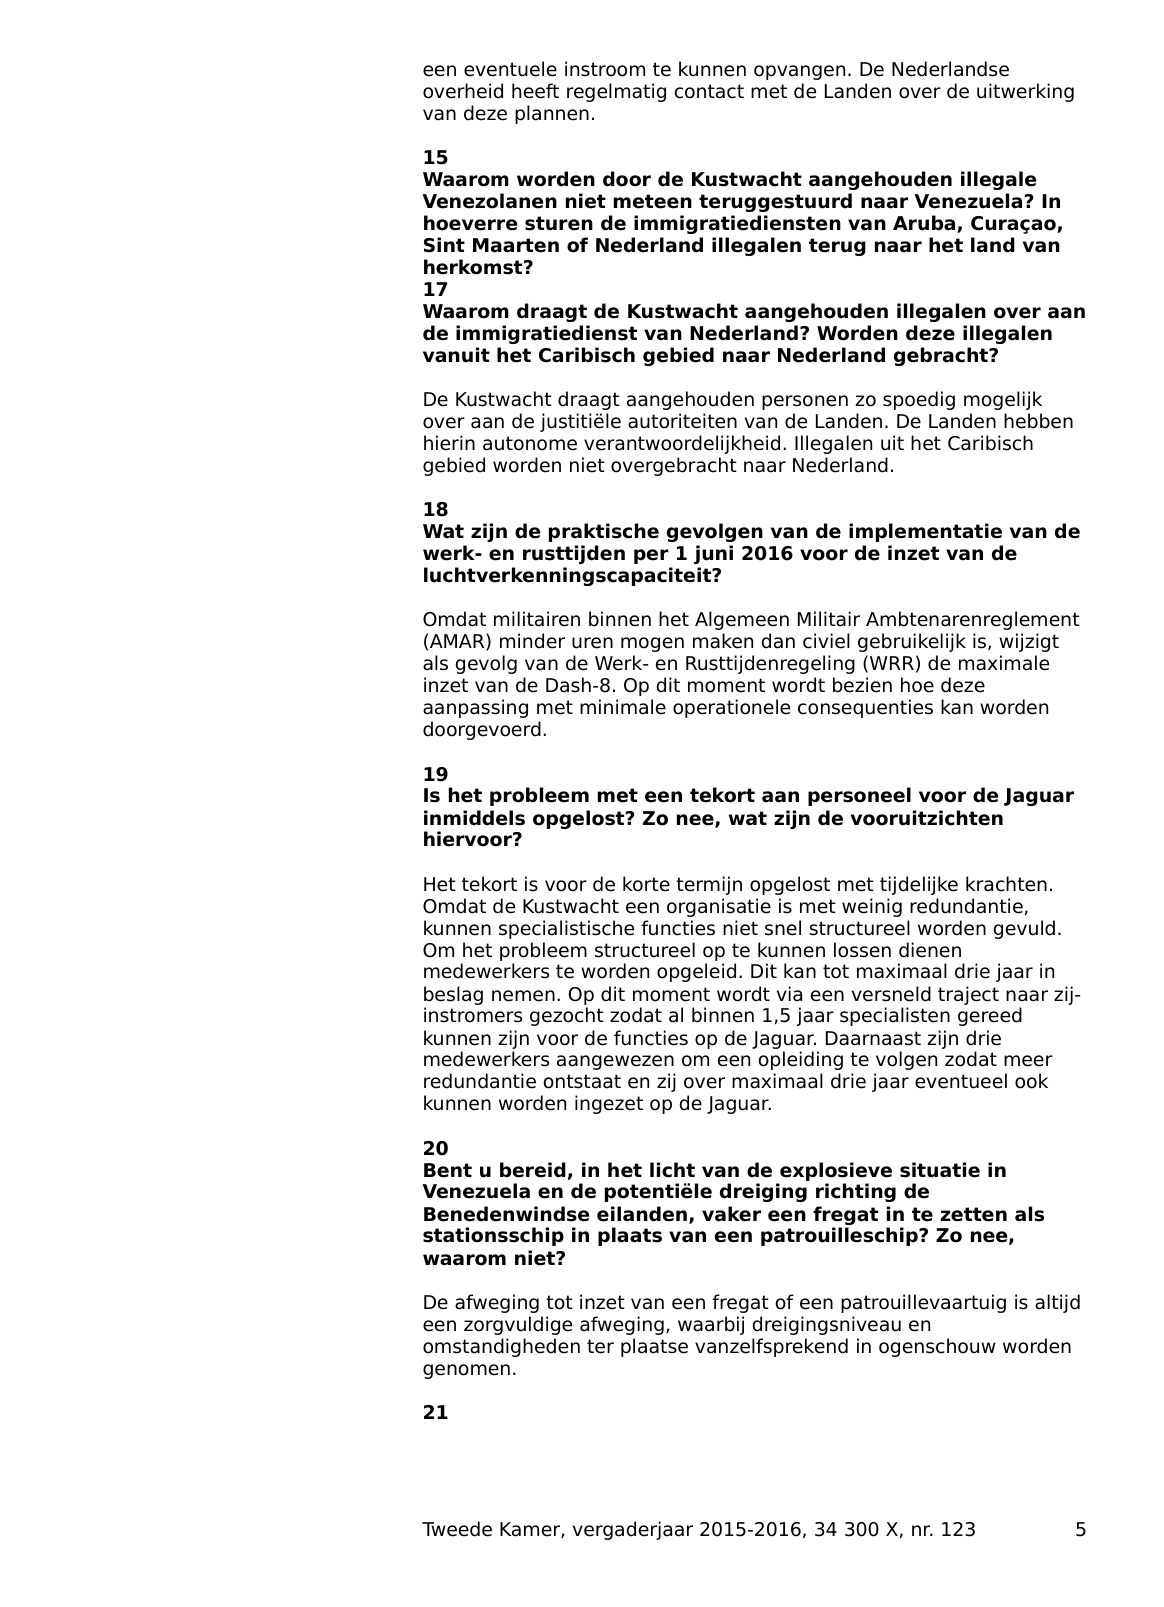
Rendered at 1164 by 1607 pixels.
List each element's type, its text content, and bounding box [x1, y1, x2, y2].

text De Kustwacht draagt aangehouden personen zo spoedig mogelijk over aan de justitiële autoriteiten van de Landen. De Landen hebben hierin autonome verantwoordelijkheid. Illegalen uit het Caribisch gebied worden niet overgebracht naar Nederland. [422, 389, 1087, 477]
text 21 [422, 1402, 1087, 1424]
text 20 [422, 1137, 1087, 1159]
text Waarom worden door de Kustwacht aangehouden illegale Venezolanen niet meteen teruggestuurd naar Venezuela? In hoeverre sturen de immigratiediensten van Aruba, Curaçao, Sint Maarten of Nederland illegalen terug naar het land van herkomst? [422, 169, 1087, 279]
text De afweging tot inzet van een fregat of een patrouillevaartuig is altijd een zorgvuldige afweging, waarbij dreigingsniveau en omstandigheden ter plaatse vanzelfsprekend in ogenschouw worden genomen. [422, 1292, 1087, 1379]
text 18 [422, 499, 1087, 521]
text 15 [422, 147, 1087, 169]
text een eventuele instroom te kunnen opvangen. De Nederlandse overheid heeft regelmatig contact met de Landen over de uitwerking van deze plannen. [422, 59, 1087, 125]
text Het tekort is voor de korte termijn opgelost met tijdelijke krachten. Omdat de Kustwacht een organisatie is met weinig redundantie, kunnen specialistische functies niet snel structureel worden gevuld. Om het probleem structureel op te kunnen lossen dienen medewerkers te worden opgeleid. Dit kan tot maximaal drie jaar in beslag nemen. Op dit moment wordt via een versneld traject naar zij-instromers gezocht zodat al binnen 1,5 jaar specialisten gereed kunnen zijn voor de functies op de Jaguar. Daarnaast zijn drie medewerkers aangewezen om een opleiding te volgen zodat meer redundantie ontstaat en zij over maximaal drie jaar eventueel ook kunnen worden ingezet op de Jaguar. [422, 873, 1087, 1115]
text 17 [422, 279, 1087, 301]
text Bent u bereid, in het licht van de explosieve situatie in Venezuela en de potentiële dreiging richting de Benedenwindse eilanden, vaker een fregat in te zetten als stationsschip in plaats van een patrouilleschip? Zo nee, waarom niet? [422, 1159, 1087, 1269]
text Is het probleem met een tekort aan personeel voor de Jaguar inmiddels opgelost? Zo nee, wat zijn de vooruitzichten hiervoor? [422, 785, 1087, 851]
text Wat zijn de praktische gevolgen van de implementatie van de werk- en rusttijden per 1 juni 2016 voor de inzet van de luchtverkenningscapaciteit? [422, 521, 1087, 587]
text Omdat militairen binnen het Algemeen Militair Ambtenarenreglement (AMAR) minder uren mogen maken dan civiel gebruikelijk is, wijzigt als gevolg van de Werk- en Rusttijdenregeling (WRR) de maximale inzet van de Dash-8. Op dit moment wordt bezien hoe deze aanpassing met minimale operationele consequenties kan worden doorgevoerd. [422, 609, 1087, 741]
text 19 [422, 763, 1087, 785]
text Waarom draagt de Kustwacht aangehouden illegalen over aan de immigratiedienst van Nederland? Worden deze illegalen vanuit het Caribisch gebied naar Nederland gebracht? [422, 301, 1087, 367]
